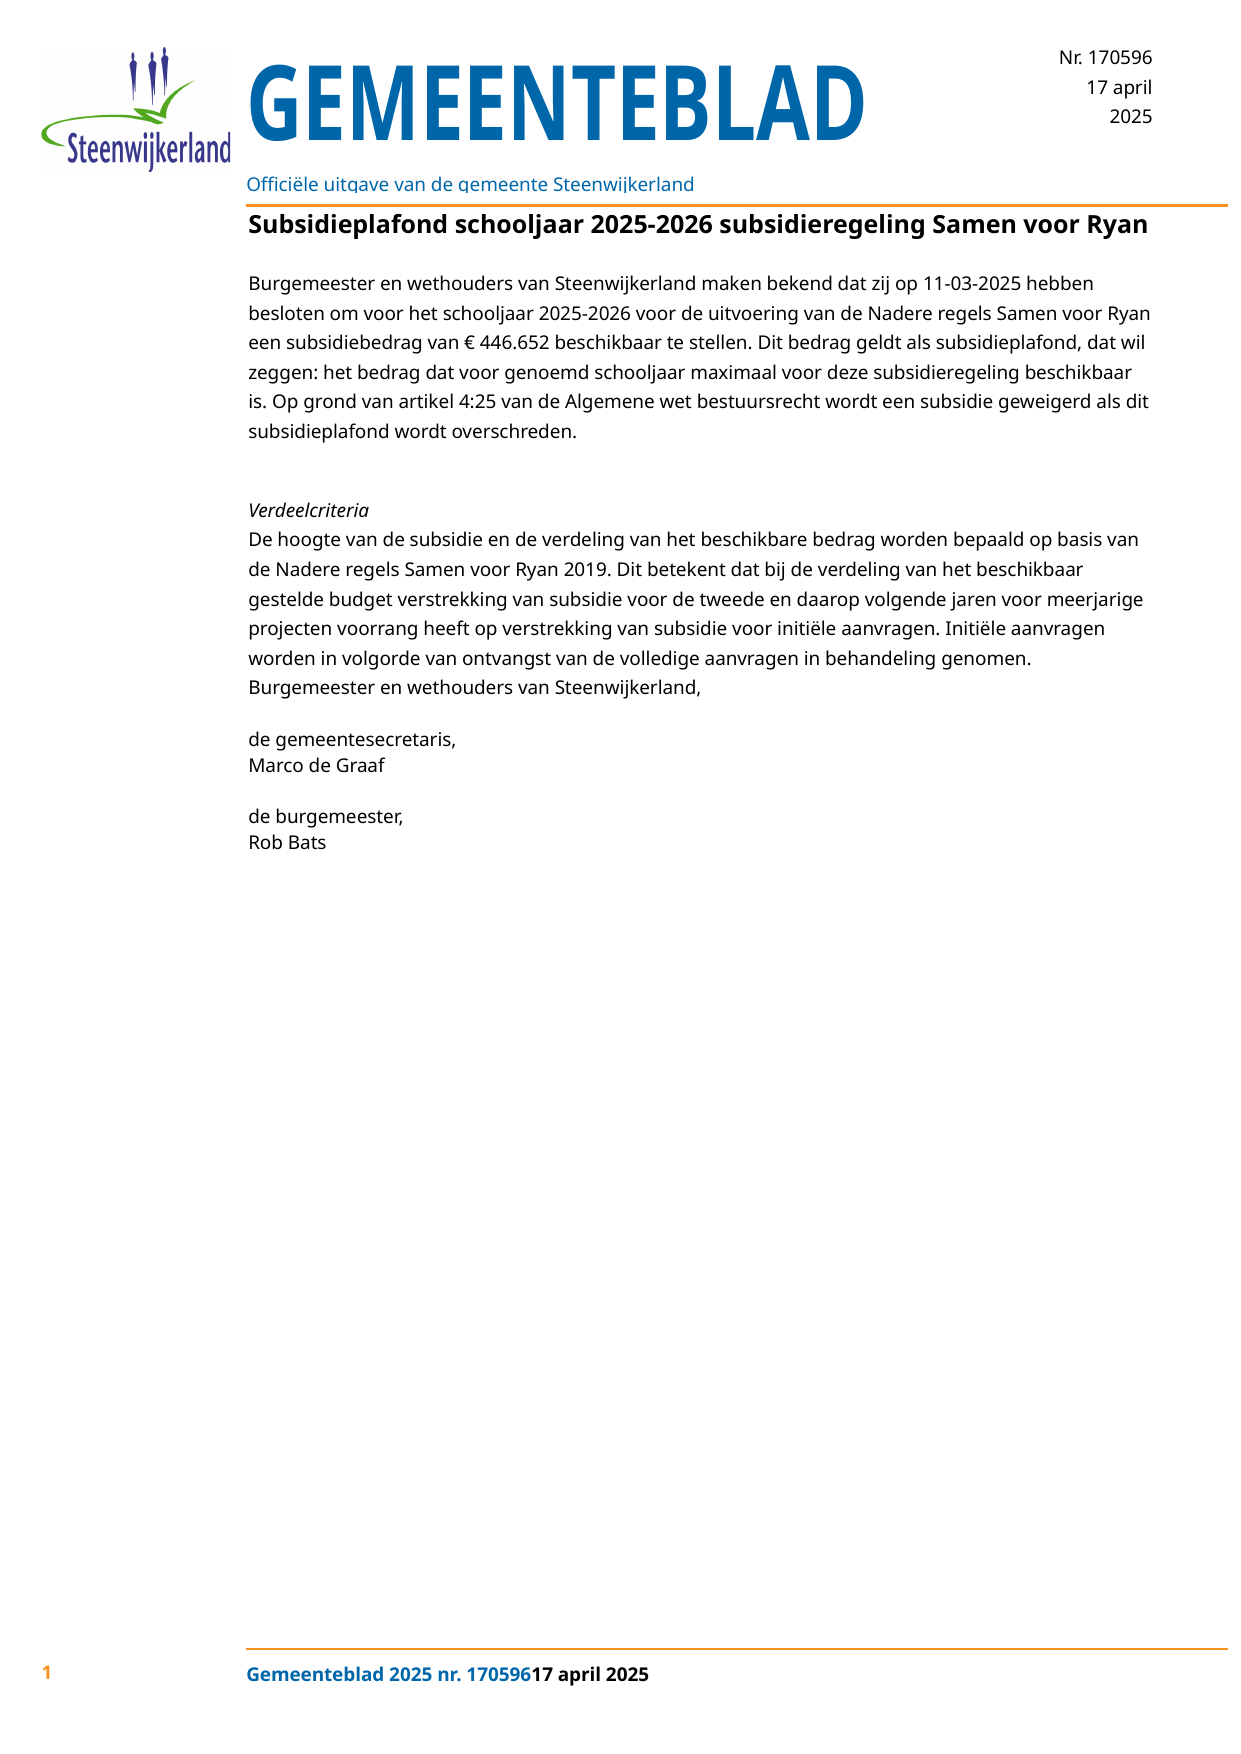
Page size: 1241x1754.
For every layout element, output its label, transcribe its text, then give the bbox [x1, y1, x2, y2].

text De hoogte van de subsidie en de verdeling van het beschikbare bedrag worden bepaald op basis van de Nadere regels Samen voor Ryan 2019. Dit betekent dat bij de verdeling van het beschikbaar gestelde budget verstrekking van subsidie voor de tweede en daarop volgende jaren voor meerjarige projecten voorrang heeft op verstrekking van subsidie voor initiële aanvragen. Initiële aanvragen worden in volgorde van ontvangst van de volledige aanvragen in behandeling genomen. [248, 527, 1152, 671]
text Marco de Graaf [248, 752, 1152, 777]
text de gemeentesecretaris, [248, 726, 1152, 752]
text Burgemeester en wethouders van Steenwijkerland, [248, 674, 1152, 700]
text Rob Bats [248, 829, 1152, 855]
text Subsidieplafond schooljaar 2025-2026 subsidieregeling Samen voor Ryan [248, 207, 1152, 241]
text Burgemeester en wethouders van Steenwijkerland maken bekend dat zij op 11-03-2025 hebben besloten om voor het schooljaar 2025-2026 voor de uitvoering van de Nadere regels Samen voor Ryan een subsidiebedrag van € 446.652 beschikbaar te stellen. Dit bedrag geldt als subsidieplafond, dat wil zeggen: het bedrag dat voor genoemd schooljaar maximaal voor deze subsidieregeling beschikbaar is. Op grond van artikel 4:25 van de Algemene wet bestuursrecht wordt een subsidie geweigerd als dit subsidieplafond wordt overschreden. [248, 270, 1152, 444]
picture [41, 47, 231, 172]
text Verdeelcriteria [248, 497, 1152, 523]
text de burgemeester, [248, 803, 1152, 829]
